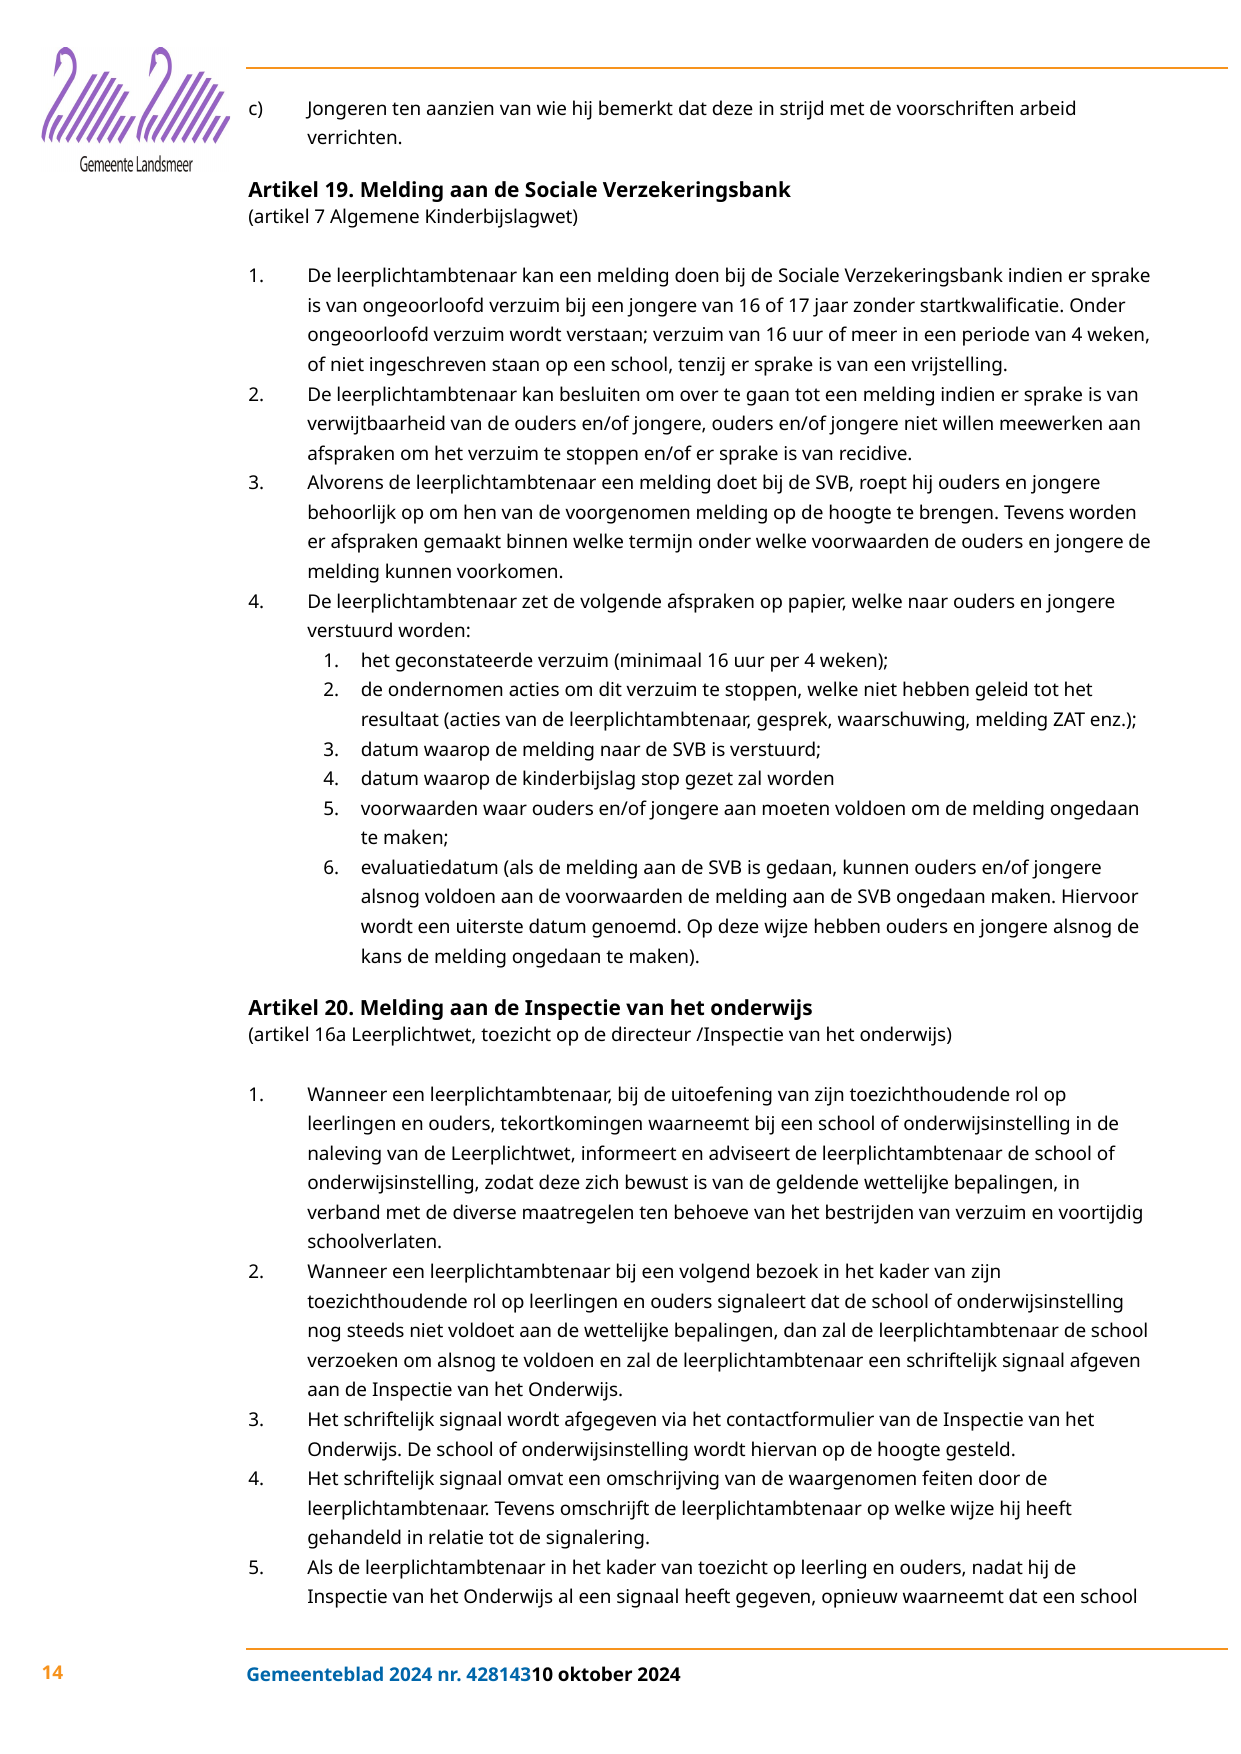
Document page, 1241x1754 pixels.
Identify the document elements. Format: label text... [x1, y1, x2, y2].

list De leerplichtambtenaar kan besluiten om over te gaan tot een melding indien er sprake is van verwijtbaarheid van de ouders en/of jongere, ouders en/of jongere niet willen meewerken aan afspraken om het verzuim te stoppen en/of er sprake is van recidive. [248, 381, 1152, 466]
list Het schriftelijk signaal omvat een omschrijving van de waargenomen feiten door de leerplichtambtenaar. Tevens omschrijft de leerplichtambtenaar op welke wijze hij heeft gehandeld in relatie tot de signalering. [248, 1465, 1152, 1550]
text (artikel 7 Algemene Kinderbijslagwet) [248, 203, 1152, 229]
picture [41, 47, 231, 172]
list Wanneer een leerplichtambtenaar, bij de uitoefening van zijn toezichthoudende rol op leerlingen en ouders, tekortkomingen waarneemt bij een school of onderwijsinstelling in de naleving van de Leerplichtwet, informeert en adviseert de leerplichtambtenaar de school of onderwijsinstelling, zodat deze zich bewust is van de geldende wettelijke bepalingen, in verband met de diverse maatregelen ten behoeve van het bestrijden van verzuim en voortijdig schoolverlaten. [248, 1081, 1152, 1254]
list Alvorens de leerplichtambtenaar een melding doet bij de SVB, roept hij ouders en jongere behoorlijk op om hen van de voorgenomen melding op de hoogte te brengen. Tevens worden er afspraken gemaakt binnen welke termijn onder welke voorwaarden de ouders en jongere de melding kunnen voorkomen. [248, 469, 1152, 584]
list De leerplichtambtenaar zet de volgende afspraken op papier, welke naar ouders en jongere verstuurd worden: [248, 588, 1152, 643]
list Wanneer een leerplichtambtenaar bij een volgend bezoek in het kader van zijn toezichthoudende rol op leerlingen en ouders signaleert dat de school of onderwijsinstelling nog steeds niet voldoet aan de wettelijke bepalingen, dan zal de leerplichtambtenaar de school verzoeken om alsnog te voldoen en zal de leerplichtambtenaar een schriftelijk signaal afgeven aan de Inspectie van het Onderwijs. [248, 1258, 1152, 1402]
list datum waarop de melding naar de SVB is verstuurd; [323, 736, 1152, 761]
list voorwaarden waar ouders en/of jongere aan moeten voldoen om de melding ongedaan te maken; [323, 795, 1152, 850]
list het geconstateerde verzuim (minimaal 16 uur per 4 weken); [323, 647, 1152, 673]
list De leerplichtambtenaar kan een melding doen bij de Sociale Verzekeringsbank indien er sprake is van ongeoorloofd verzuim bij een jongere van 16 of 17 jaar zonder startkwalificatie. Onder ongeoorloofd verzuim wordt verstaan; verzuim van 16 uur of meer in een periode van 4 weken, of niet ingeschreven staan op een school, tenzij er sprake is van een vrijstelling. [248, 262, 1152, 377]
list Het schriftelijk signaal wordt afgegeven via het contactformulier van de Inspectie van het Onderwijs. De school of onderwijsinstelling wordt hiervan op de hoogte gesteld. [248, 1406, 1152, 1462]
list de ondernomen acties om dit verzuim te stoppen, welke niet hebben geleid tot het resultaat (acties van de leerplichtambtenaar, gesprek, waarschuwing, melding ZAT enz.); [323, 677, 1152, 732]
list datum waarop de kinderbijslag stop gezet zal worden [323, 765, 1152, 791]
text (artikel 16a Leerplichtwet, toezicht op de directeur /Inspectie van het onderwijs) [248, 1022, 1152, 1047]
list evaluatiedatum (als de melding aan de SVB is gedaan, kunnen ouders en/of jongere alsnog voldoen aan de voorwaarden de melding aan de SVB ongedaan maken. Hiervoor wordt een uiterste datum genoemd. Op deze wijze hebben ouders en jongere alsnog de kans de melding ongedaan te maken). [323, 854, 1152, 968]
list Als de leerplichtambtenaar in het kader van toezicht op leerling en ouders, nadat hij de Inspectie van het Onderwijs al een signaal heeft gegeven, opnieuw waarneemt dat een school [248, 1554, 1152, 1609]
text Artikel 19. Melding aan de Sociale Verzekeringsbank [248, 175, 1152, 203]
text Artikel 20. Melding aan de Inspectie van het onderwijs [248, 993, 1152, 1022]
list Jongeren ten aanzien van wie hij bemerkt dat deze in strijd met de voorschriften arbeid verrichten. [248, 95, 1152, 150]
